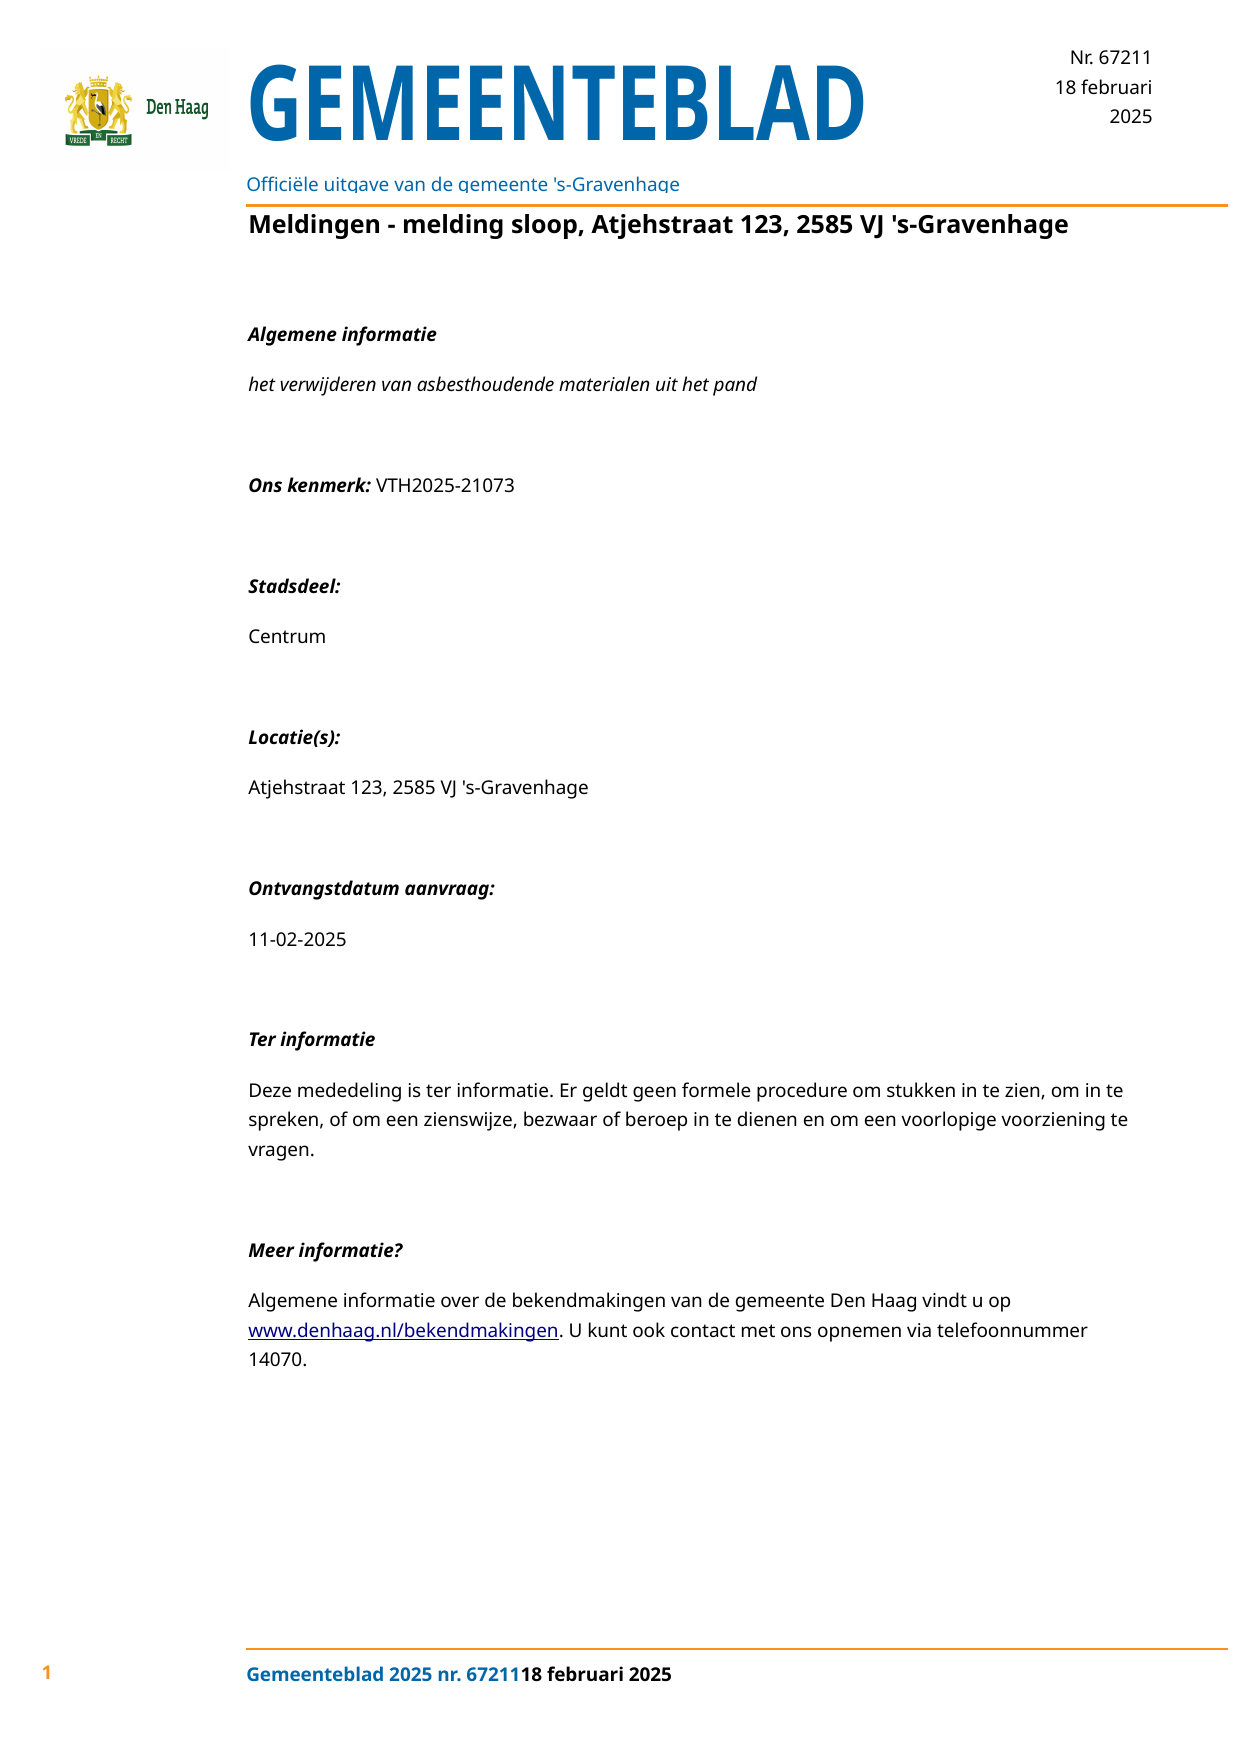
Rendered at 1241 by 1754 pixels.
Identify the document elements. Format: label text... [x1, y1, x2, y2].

text Ter informatie [248, 1027, 1152, 1052]
text Meer informatie? [248, 1237, 1152, 1263]
text Deze mededeling is ter informatie. Er geldt geen formele procedure om stukken in te zien, om in te spreken, of om een zienswijze, bezwaar of beroep in te dienen en om een voorlopige voorziening te vragen. [248, 1077, 1152, 1162]
text Meldingen - melding sloop, Atjehstraat 123, 2585 VJ 's-Gravenhage [248, 207, 1152, 241]
text het verwijderen van asbesthoudende materialen uit het pand [248, 371, 1152, 397]
text Atjehstraat 123, 2585 VJ 's-Gravenhage [248, 774, 1152, 800]
picture [41, 47, 231, 172]
text 11-02-2025 [248, 926, 1152, 951]
text Locatie(s): [248, 724, 1152, 750]
text Algemene informatie [248, 321, 1152, 346]
text Stadsdeel: [248, 573, 1152, 598]
text Ontvangstdatum aanvraag: [248, 875, 1152, 901]
text Ons kenmerk: VTH2025-21073 [248, 472, 1152, 498]
text Algemene informatie over de bekendmakingen van de gemeente Den Haag vindt u op www.denhaag.nl/bekendmakingen. U kunt ook contact met ons opnemen via telefoonnummer 14070. [248, 1287, 1152, 1372]
text Centrum [248, 623, 1152, 649]
